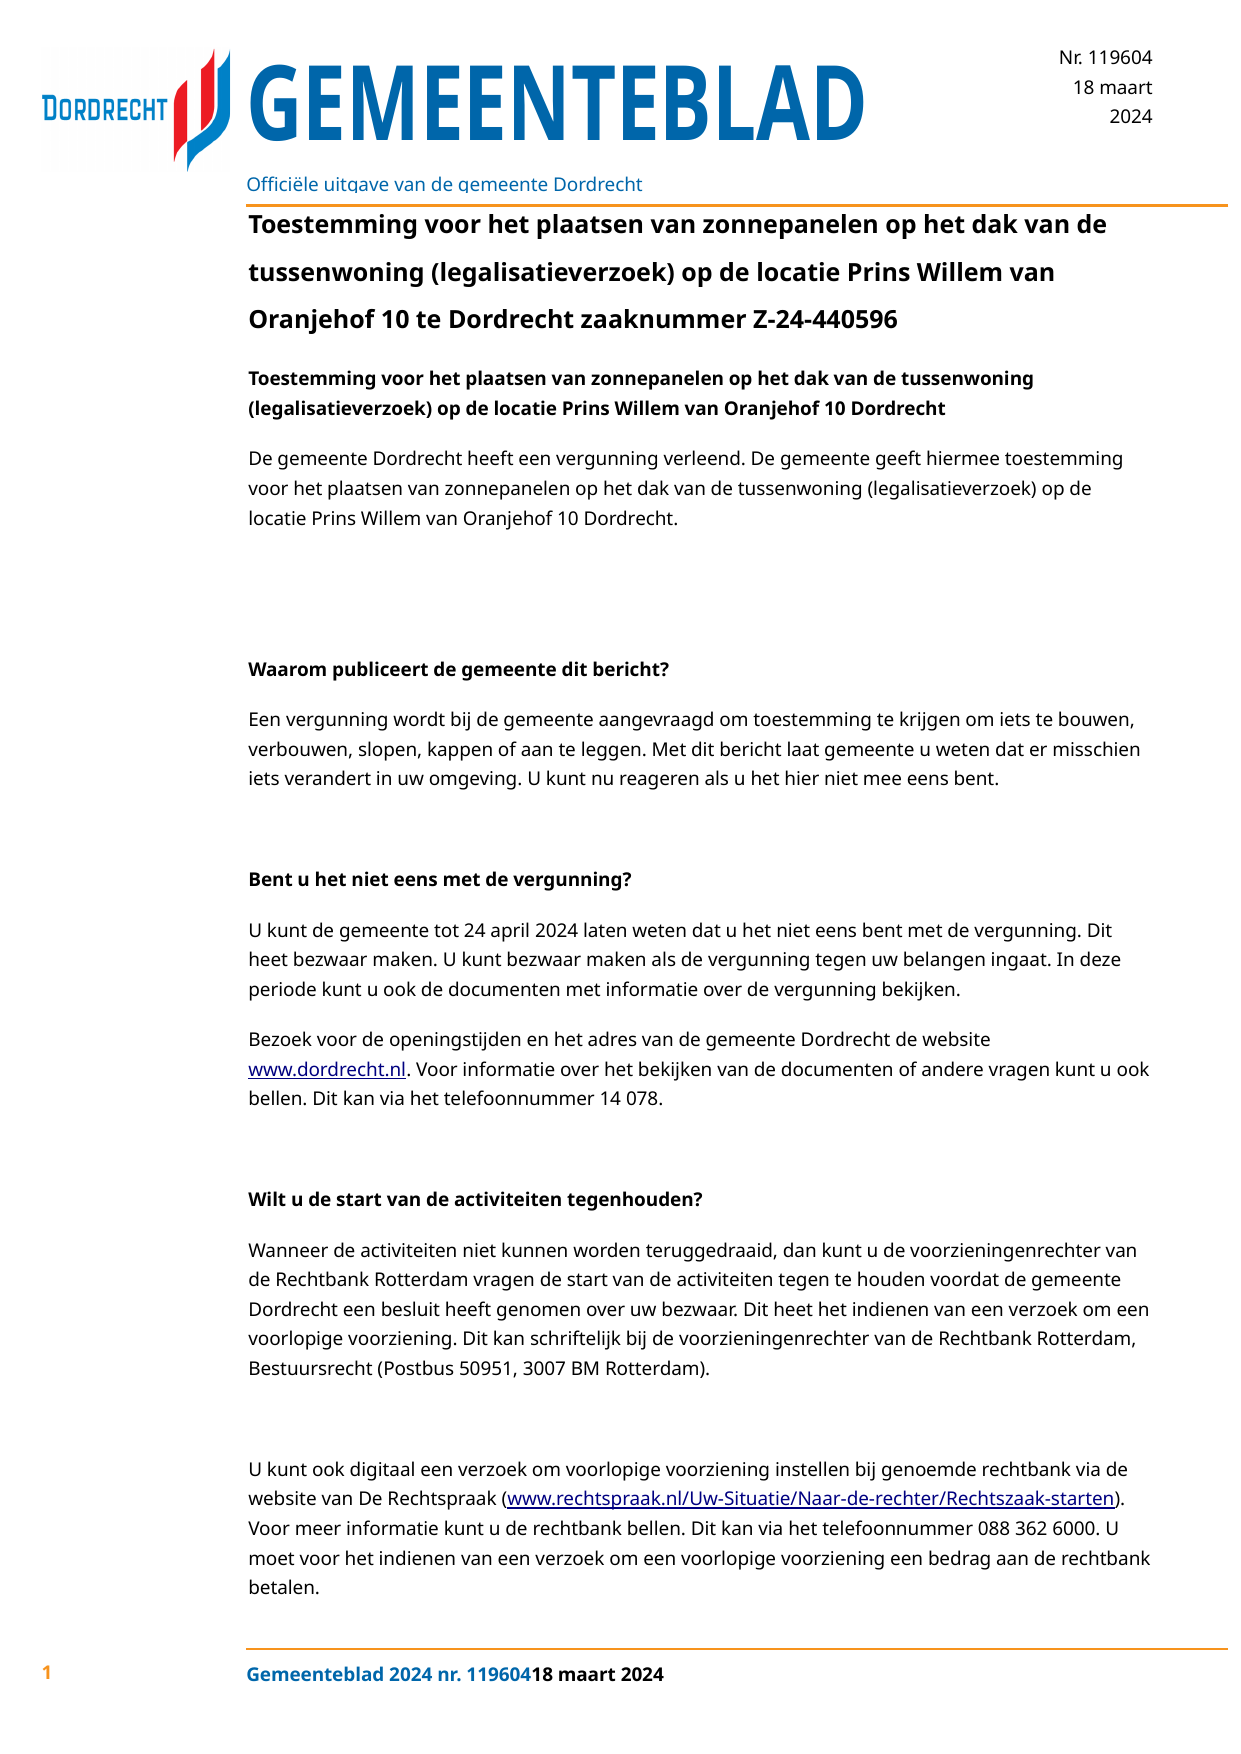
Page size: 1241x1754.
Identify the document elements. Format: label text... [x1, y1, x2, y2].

text Wilt u de start van de activiteiten tegenhouden? [248, 1186, 1152, 1212]
text Bezoek voor de openingstijden en het adres van de gemeente Dordrecht de website www.dordrecht.nl. Voor informatie over het bekijken van de documenten of andere vragen kunt u ook bellen. Dit kan via het telefoonnummer 14 078. [248, 1026, 1152, 1111]
text Bent u het niet eens met de vergunning? [248, 866, 1152, 892]
text Toestemming voor het plaatsen van zonnepanelen op het dak van de tussenwoning (legalisatieverzoek) op de locatie Prins Willem van Oranjehof 10 Dordrecht [248, 366, 1152, 421]
text U kunt ook digitaal een verzoek om voorlopige voorziening instellen bij genoemde rechtbank via de website van De Rechtspraak (www.rechtspraak.nl/Uw-Situatie/Naar-de-rechter/Rechtszaak-starten). Voor meer informatie kunt u de rechtbank bellen. Dit kan via het telefoonnummer 088 362 6000. U moet voor het indienen van een verzoek om een voorlopige voorziening een bedrag aan de rechtbank betalen. [248, 1456, 1152, 1600]
text Toestemming voor het plaatsen van zonnepanelen op het dak van de tussenwoning (legalisatieverzoek) op de locatie Prins Willem van Oranjehof 10 te Dordrecht zaaknummer Z-24-440596 [248, 207, 1152, 336]
picture [41, 47, 231, 172]
text U kunt de gemeente tot 24 april 2024 laten weten dat u het niet eens bent met de vergunning. Dit heet bezwaar maken. U kunt bezwaar maken als de vergunning tegen uw belangen ingaat. In deze periode kunt u ook de documenten met informatie over de vergunning bekijken. [248, 917, 1152, 1002]
text Wanneer de activiteiten niet kunnen worden teruggedraaid, dan kunt u de voorzieningenrechter van de Rechtbank Rotterdam vragen de start van de activiteiten tegen te houden voordat de gemeente Dordrecht een besluit heeft genomen over uw bezwaar. Dit heet het indienen van een verzoek om een voorlopige voorziening. Dit kan schriftelijk bij de voorzieningenrechter van de Rechtbank Rotterdam, Bestuursrecht (Postbus 50951, 3007 BM Rotterdam). [248, 1237, 1152, 1381]
text Een vergunning wordt bij de gemeente aangevraagd om toestemming te krijgen om iets te bouwen, verbouwen, slopen, kappen of aan te leggen. Met dit bericht laat gemeente u weten dat er misschien iets verandert in uw omgeving. U kunt nu reageren als u het hier niet mee eens bent. [248, 706, 1152, 791]
text Waarom publiceert de gemeente dit bericht? [248, 656, 1152, 682]
text De gemeente Dordrecht heeft een vergunning verleend. De gemeente geeft hiermee toestemming voor het plaatsen van zonnepanelen op het dak van de tussenwoning (legalisatieverzoek) op de locatie Prins Willem van Oranjehof 10 Dordrecht. [248, 446, 1152, 530]
